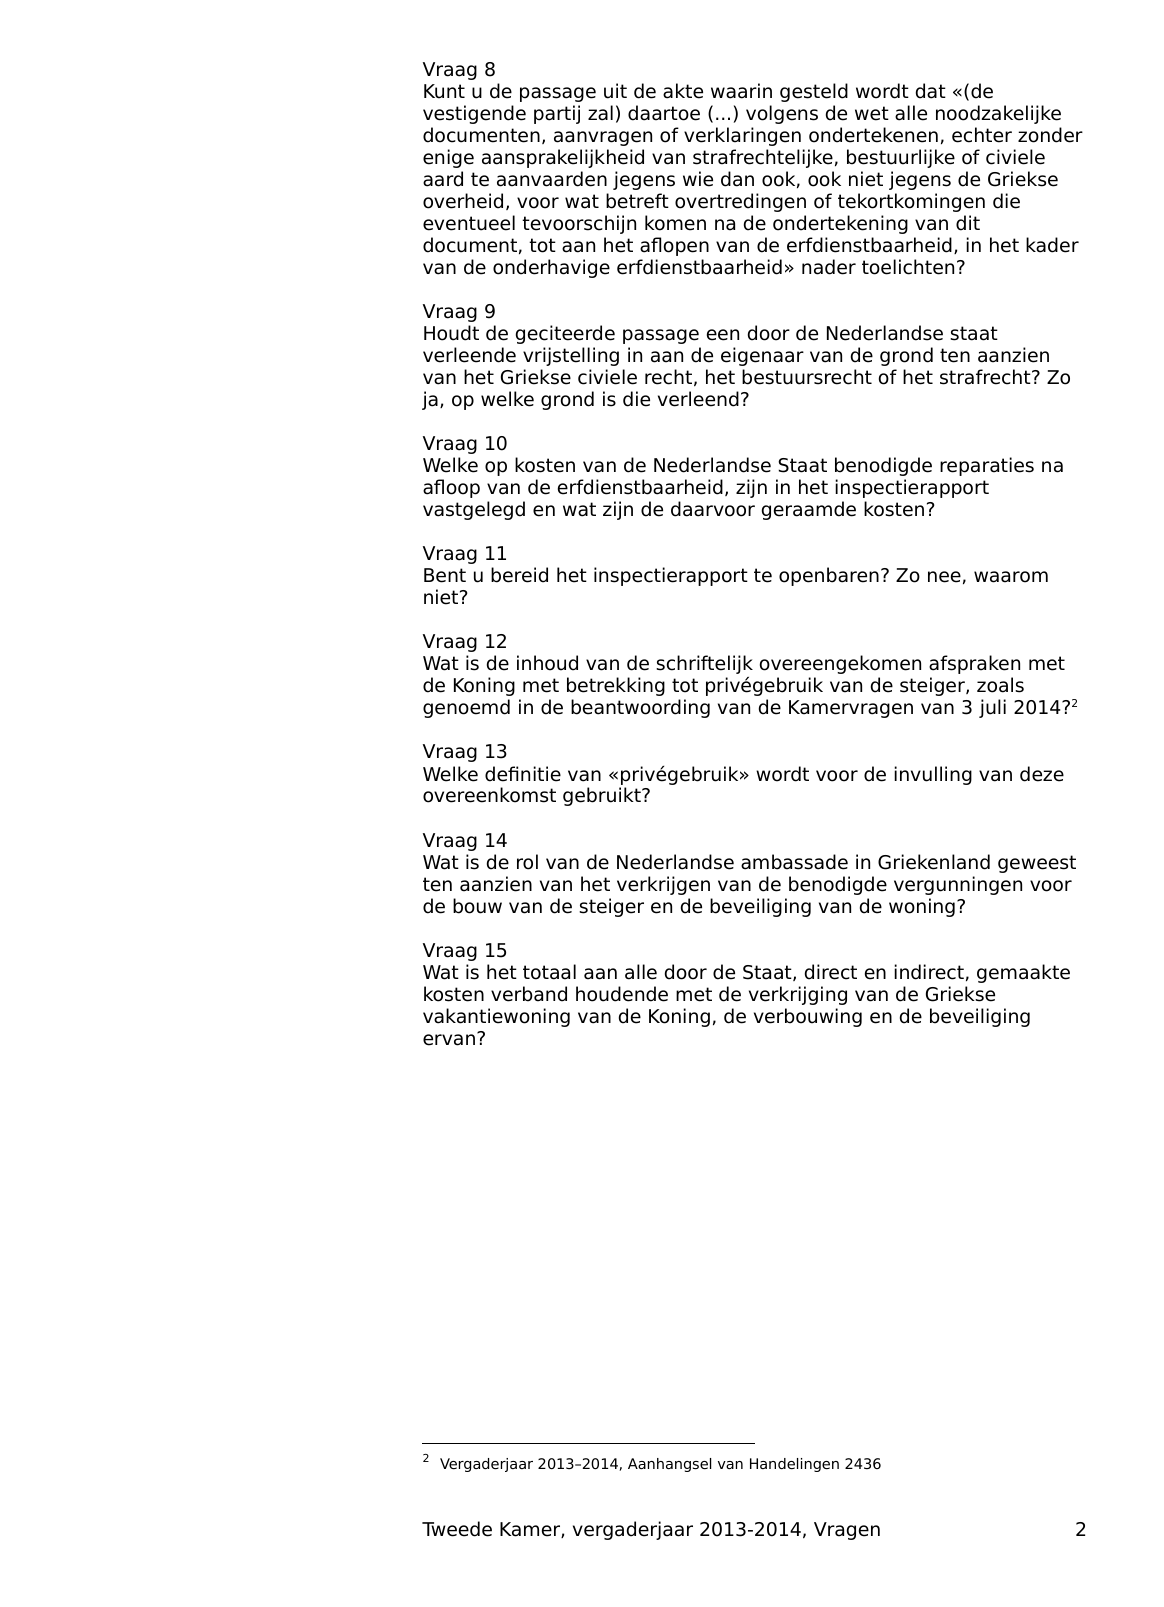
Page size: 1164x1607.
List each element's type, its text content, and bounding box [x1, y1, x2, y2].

text Bent u bereid het inspectierapport te openbaren? Zo nee, waarom niet? [422, 565, 1087, 609]
text Vraag 11 [422, 543, 1087, 565]
text Welke definitie van «privégebruik» wordt voor de invulling van deze overeenkomst gebruikt? [422, 763, 1087, 807]
text Vraag 15 [422, 940, 1087, 962]
text Wat is de inhoud van de schriftelijk overeengekomen afspraken met de Koning met betrekking tot privégebruik van de steiger, zoals genoemd in de beantwoording van de Kamervragen van 3 juli 2014? [422, 653, 1087, 719]
text Vraag 9 [422, 301, 1087, 323]
text Vraag 14 [422, 829, 1087, 852]
text Kunt u de passage uit de akte waarin gesteld wordt dat «(de vestigende partij zal) daartoe (...) volgens de wet alle noodzakelijke documenten, aanvragen of verklaringen ondertekenen, echter zonder enige aansprakelijkheid van strafrechtelijke, bestuurlijke of civiele aard te aanvaarden jegens wie dan ook, ook niet jegens de Griekse overheid, voor wat betreft overtredingen of tekortkomingen die eventueel tevoorschijn komen na de ondertekening van dit document, tot aan het aflopen van de erfdienstbaarheid, in het kader van de onderhavige erfdienstbaarheid» nader toelichten? [422, 81, 1087, 279]
text Vraag 8 [422, 59, 1087, 81]
text Wat is de rol van de Nederlandse ambassade in Griekenland geweest ten aanzien van het verkrijgen van de benodigde vergunningen voor de bouw van de steiger en de beveiliging van de woning? [422, 852, 1087, 917]
text Welke op kosten van de Nederlandse Staat benodigde reparaties na afloop van de erfdienstbaarheid, zijn in het inspectierapport vastgelegd en wat zijn de daarvoor geraamde kosten? [422, 455, 1087, 521]
text Vraag 10 [422, 433, 1087, 455]
text Wat is het totaal aan alle door de Staat, direct en indirect, gemaakte kosten verband houdende met de verkrijging van de Griekse vakantiewoning van de Koning, de verbouwing en de beveiliging ervan? [422, 962, 1087, 1049]
text Vergaderjaar 2013–2014, Aanhangsel van Handelingen 2436 [422, 1452, 1087, 1474]
text Vraag 13 [422, 741, 1087, 763]
text Houdt de geciteerde passage een door de Nederlandse staat verleende vrijstelling in aan de eigenaar van de grond ten aanzien van het Griekse civiele recht, het bestuursrecht of het strafrecht? Zo ja, op welke grond is die verleend? [422, 323, 1087, 411]
text Vraag 12 [422, 631, 1087, 653]
